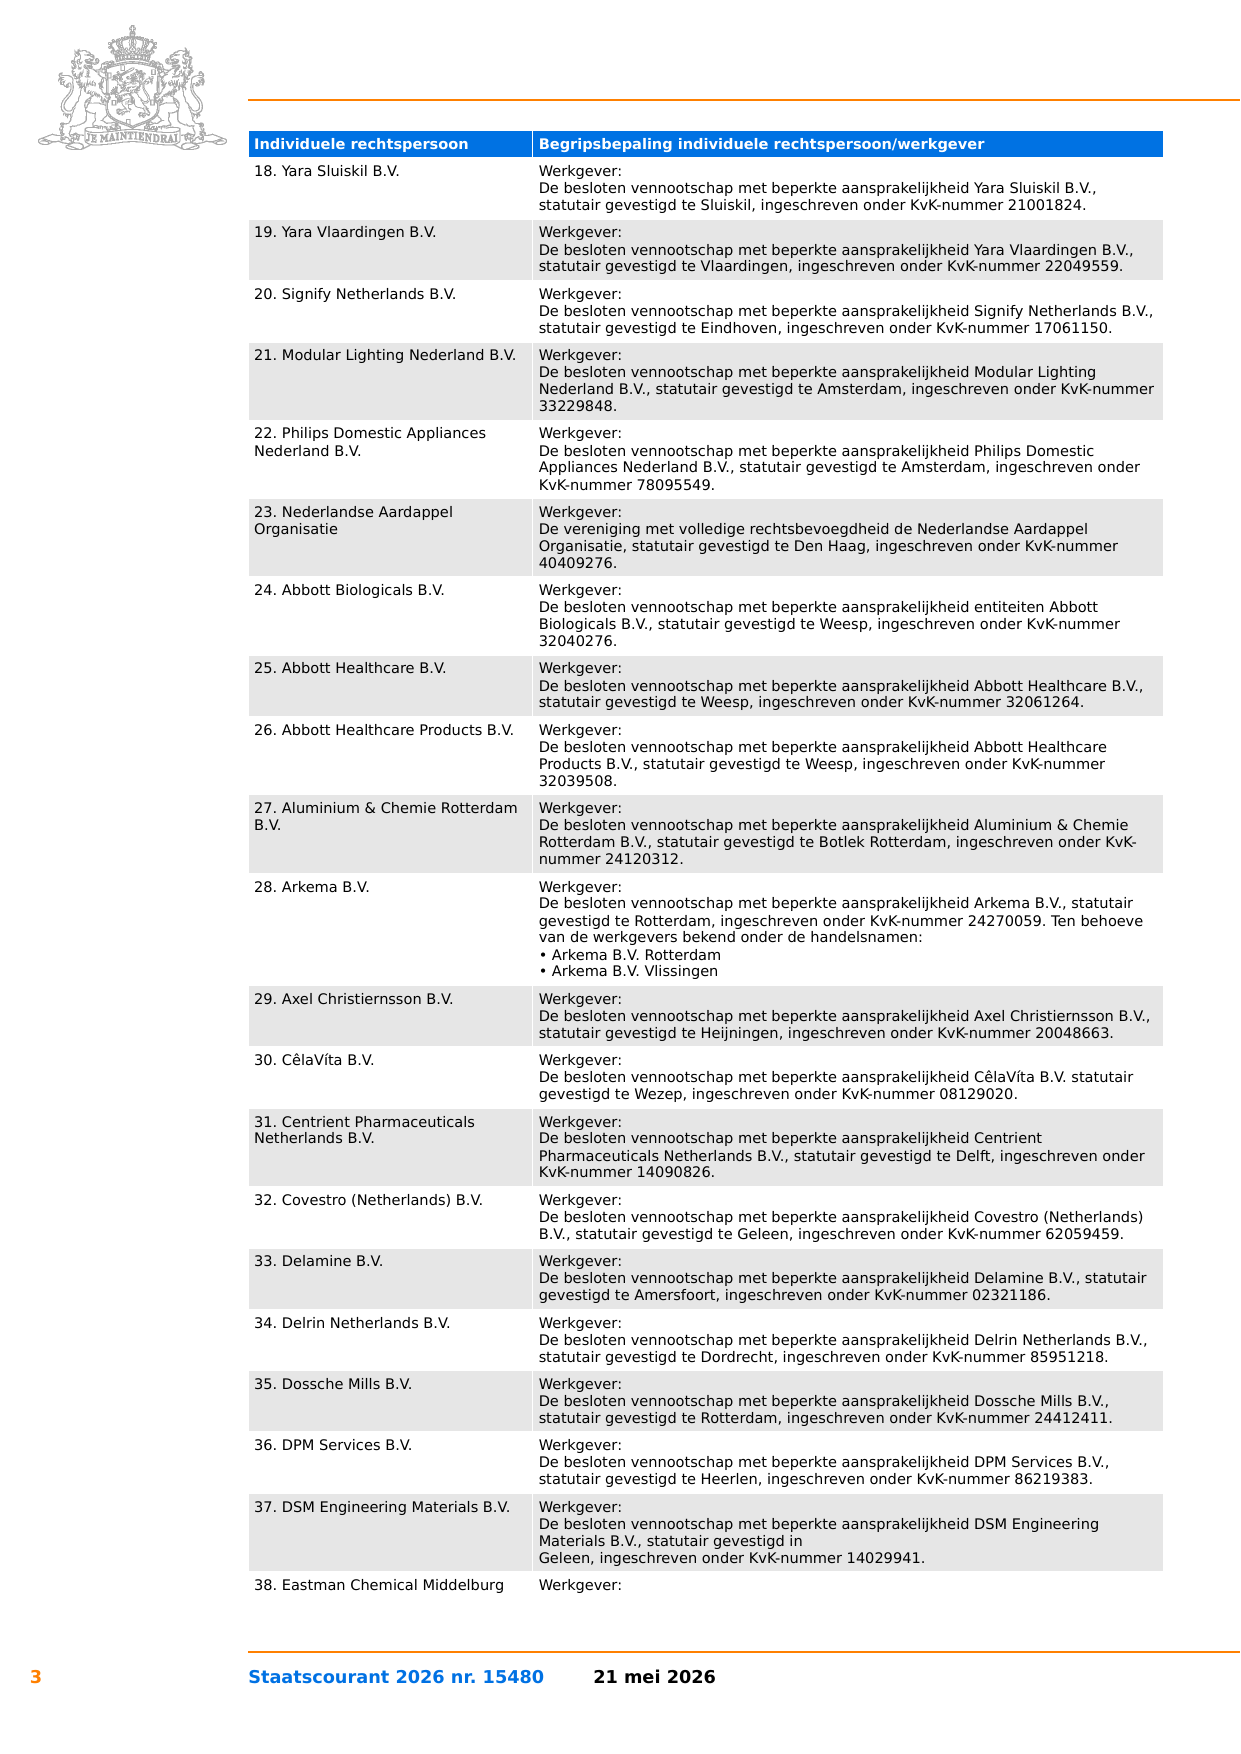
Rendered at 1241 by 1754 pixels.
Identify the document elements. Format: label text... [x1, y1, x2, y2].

table_cell Werkgever: De vereniging met volledige rechtsbevoegdheid de Nederlandse Aardappel Organisatie, statutair gevestigd te Den Haag, ingeschreven onder KvK-nummer 40409276. [533, 499, 1163, 576]
table_cell 19. Yara Vlaardingen B.V. [249, 220, 532, 280]
table_cell Werkgever: De besloten vennootschap met beperkte aansprakelijkheid Yara Sluiskil B.V., statutair gevestigd te Sluiskil, ingeschreven onder KvK-nummer 21001824. [533, 158, 1163, 219]
picture [38, 25, 227, 150]
table_cell 23. Nederlandse Aardappel Organisatie [249, 499, 532, 576]
table_cell Werkgever: De besloten vennootschap met beperkte aansprakelijkheid Abbott Healthcare B.V., statutair gevestigd te Weesp, ingeschreven onder KvK-nummer 32061264. [533, 656, 1163, 716]
table_cell Werkgever: De besloten vennootschap met beperkte aansprakelijkheid Aluminium & Chemie Rotterdam B.V., statutair gevestigd te Botlek Rotterdam, ingeschreven onder KvK-nummer 24120312. [533, 795, 1163, 873]
table_cell Werkgever: De besloten vennootschap met beperkte aansprakelijkheid Yara Vlaardingen B.V., statutair gevestigd te Vlaardingen, ingeschreven onder KvK-nummer 22049559. [533, 220, 1163, 280]
table_cell 24. Abbott Biologicals B.V. [249, 578, 532, 655]
table_cell Werkgever: [533, 1572, 1163, 1598]
table_cell Werkgever: De besloten vennootschap met beperkte aansprakelijkheid Arkema B.V., statutair gevestigd te Rotterdam, ingeschreven onder KvK-nummer 24270059. Ten behoeve van de werkgevers bekend onder de handelsnamen: • Arkema B.V. Rotterdam • Arkema B.V. Vlissingen [533, 874, 1163, 985]
table_cell Werkgever: De besloten vennootschap met beperkte aansprakelijkheid DSM Engineering Materials B.V., statutair gevestigd in Geleen, ingeschreven onder KvK-nummer 14029941. [533, 1494, 1163, 1571]
table_cell Werkgever: De besloten vennootschap met beperkte aansprakelijkheid Centrient Pharmaceuticals Netherlands B.V., statutair gevestigd te Delft, ingeschreven onder KvK-nummer 14090826. [533, 1109, 1163, 1186]
table_cell 35. Dossche Mills B.V. [249, 1371, 532, 1431]
table_cell 20. Signify Netherlands B.V. [249, 281, 532, 341]
table_cell 34. Delrin Netherlands B.V. [249, 1310, 532, 1370]
table_cell Werkgever: De besloten vennootschap met beperkte aansprakelijkheid Abbott Healthcare Products B.V., statutair gevestigd te Weesp, ingeschreven onder KvK-nummer 32039508. [533, 717, 1163, 794]
table_cell Werkgever: De besloten vennootschap met beperkte aansprakelijkheid Delrin Netherlands B.V., statutair gevestigd te Dordrecht, ingeschreven onder KvK-nummer 85951218. [533, 1310, 1163, 1370]
table_cell Werkgever: De besloten vennootschap met beperkte aansprakelijkheid Dossche Mills B.V., statutair gevestigd te Rotterdam, ingeschreven onder KvK-nummer 24412411. [533, 1371, 1163, 1431]
table_cell Werkgever: De besloten vennootschap met beperkte aansprakelijkheid DPM Services B.V., statutair gevestigd te Heerlen, ingeschreven onder KvK-nummer 86219383. [533, 1433, 1163, 1493]
table_cell Werkgever: De besloten vennootschap met beperkte aansprakelijkheid Covestro (Netherlands) B.V., statutair gevestigd te Geleen, ingeschreven onder KvK-nummer 62059459. [533, 1187, 1163, 1247]
table_cell 31. Centrient Pharmaceuticals Netherlands B.V. [249, 1109, 532, 1186]
table_cell 27. Aluminium & Chemie Rotterdam B.V. [249, 795, 532, 873]
table_cell 32. Covestro (Netherlands) B.V. [249, 1187, 532, 1247]
table_cell 38. Eastman Chemical Middelburg [249, 1572, 532, 1598]
table_cell Werkgever: De besloten vennootschap met beperkte aansprakelijkheid Delamine B.V., statutair gevestigd te Amersfoort, ingeschreven onder KvK-nummer 02321186. [533, 1249, 1163, 1309]
table_cell 22. Philips Domestic Appliances Nederland B.V. [249, 421, 532, 498]
table_cell Werkgever: De besloten vennootschap met beperkte aansprakelijkheid Axel Christiernsson B.V., statutair gevestigd te Heijningen, ingeschreven onder KvK-nummer 20048663. [533, 986, 1163, 1046]
table_cell Werkgever: De besloten vennootschap met beperkte aansprakelijkheid Modular Lighting Nederland B.V., statutair gevestigd te Amsterdam, ingeschreven onder KvK-nummer 33229848. [533, 343, 1163, 420]
table_cell 28. Arkema B.V. [249, 874, 532, 985]
table_header Individuele rechtspersoon [249, 131, 532, 157]
table_cell 21. Modular Lighting Nederland B.V. [249, 343, 532, 420]
table_cell 25. Abbott Healthcare B.V. [249, 656, 532, 716]
table_cell 18. Yara Sluiskil B.V. [249, 158, 532, 219]
table_cell 36. DPM Services B.V. [249, 1433, 532, 1493]
table_cell Werkgever: De besloten vennootschap met beperkte aansprakelijkheid entiteiten Abbott Biologicals B.V., statutair gevestigd te Weesp, ingeschreven onder KvK-nummer 32040276. [533, 578, 1163, 655]
table_cell 33. Delamine B.V. [249, 1249, 532, 1309]
table_cell 29. Axel Christiernsson B.V. [249, 986, 532, 1046]
table_cell 26. Abbott Healthcare Products B.V. [249, 717, 532, 794]
table_cell Werkgever: De besloten vennootschap met beperkte aansprakelijkheid Philips Domestic Appliances Nederland B.V., statutair gevestigd te Amsterdam, ingeschreven onder KvK-nummer 78095549. [533, 421, 1163, 498]
table_header Begripsbepaling individuele rechtspersoon/werkgever [533, 131, 1163, 157]
table_cell Werkgever: De besloten vennootschap met beperkte aansprakelijkheid CêlaVíta B.V. statutair gevestigd te Wezep, ingeschreven onder KvK-nummer 08129020. [533, 1048, 1163, 1108]
table_cell 30. CêlaVíta B.V. [249, 1048, 532, 1108]
table_cell Werkgever: De besloten vennootschap met beperkte aansprakelijkheid Signify Netherlands B.V., statutair gevestigd te Eindhoven, ingeschreven onder KvK-nummer 17061150. [533, 281, 1163, 341]
table_cell 37. DSM Engineering Materials B.V. [249, 1494, 532, 1571]
